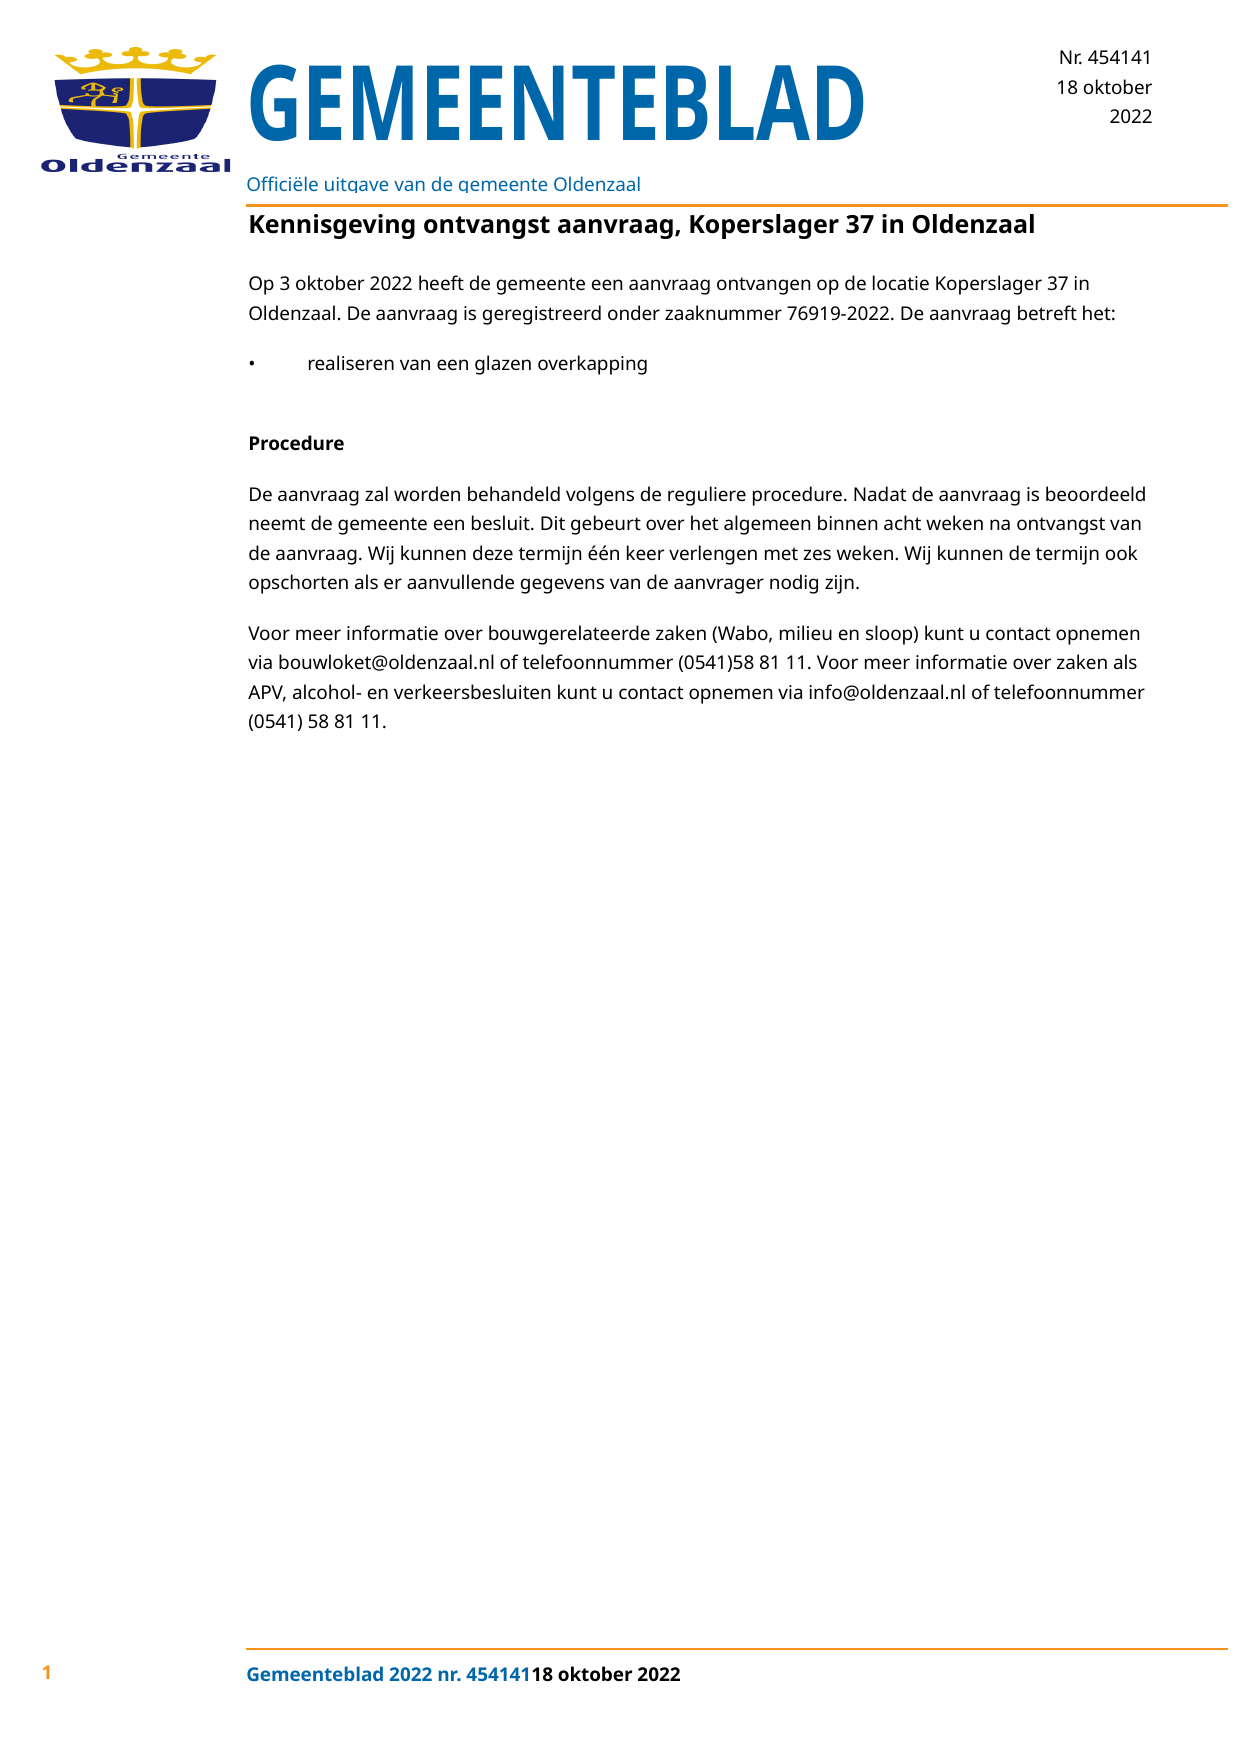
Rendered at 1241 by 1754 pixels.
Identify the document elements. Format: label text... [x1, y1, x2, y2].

picture [41, 47, 231, 172]
text De aanvraag zal worden behandeld volgens de reguliere procedure. Nadat de aanvraag is beoordeeld neemt de gemeente een besluit. Dit gebeurt over het algemeen binnen acht weken na ontvangst van de aanvraag. Wij kunnen deze termijn één keer verlengen met zes weken. Wij kunnen de termijn ook opschorten als er aanvullende gegevens van de aanvrager nodig zijn. [248, 481, 1152, 595]
list realiseren van een glazen overkapping [248, 350, 1152, 376]
text Procedure [248, 430, 1152, 456]
text Voor meer informatie over bouwgerelateerde zaken (Wabo, milieu en sloop) kunt u contact opnemen via bouwloket@oldenzaal.nl of telefoonnummer (0541)58 81 11. Voor meer informatie over zaken als APV, alcohol- en verkeersbesluiten kunt u contact opnemen via info@oldenzaal.nl of telefoonnummer (0541) 58 81 11. [248, 620, 1152, 734]
text Op 3 oktober 2022 heeft de gemeente een aanvraag ontvangen op de locatie Koperslager 37 in Oldenzaal. De aanvraag is geregistreerd onder zaaknummer 76919-2022. De aanvraag betreft het: [248, 270, 1152, 326]
text Kennisgeving ontvangst aanvraag, Koperslager 37 in Oldenzaal [248, 207, 1152, 241]
